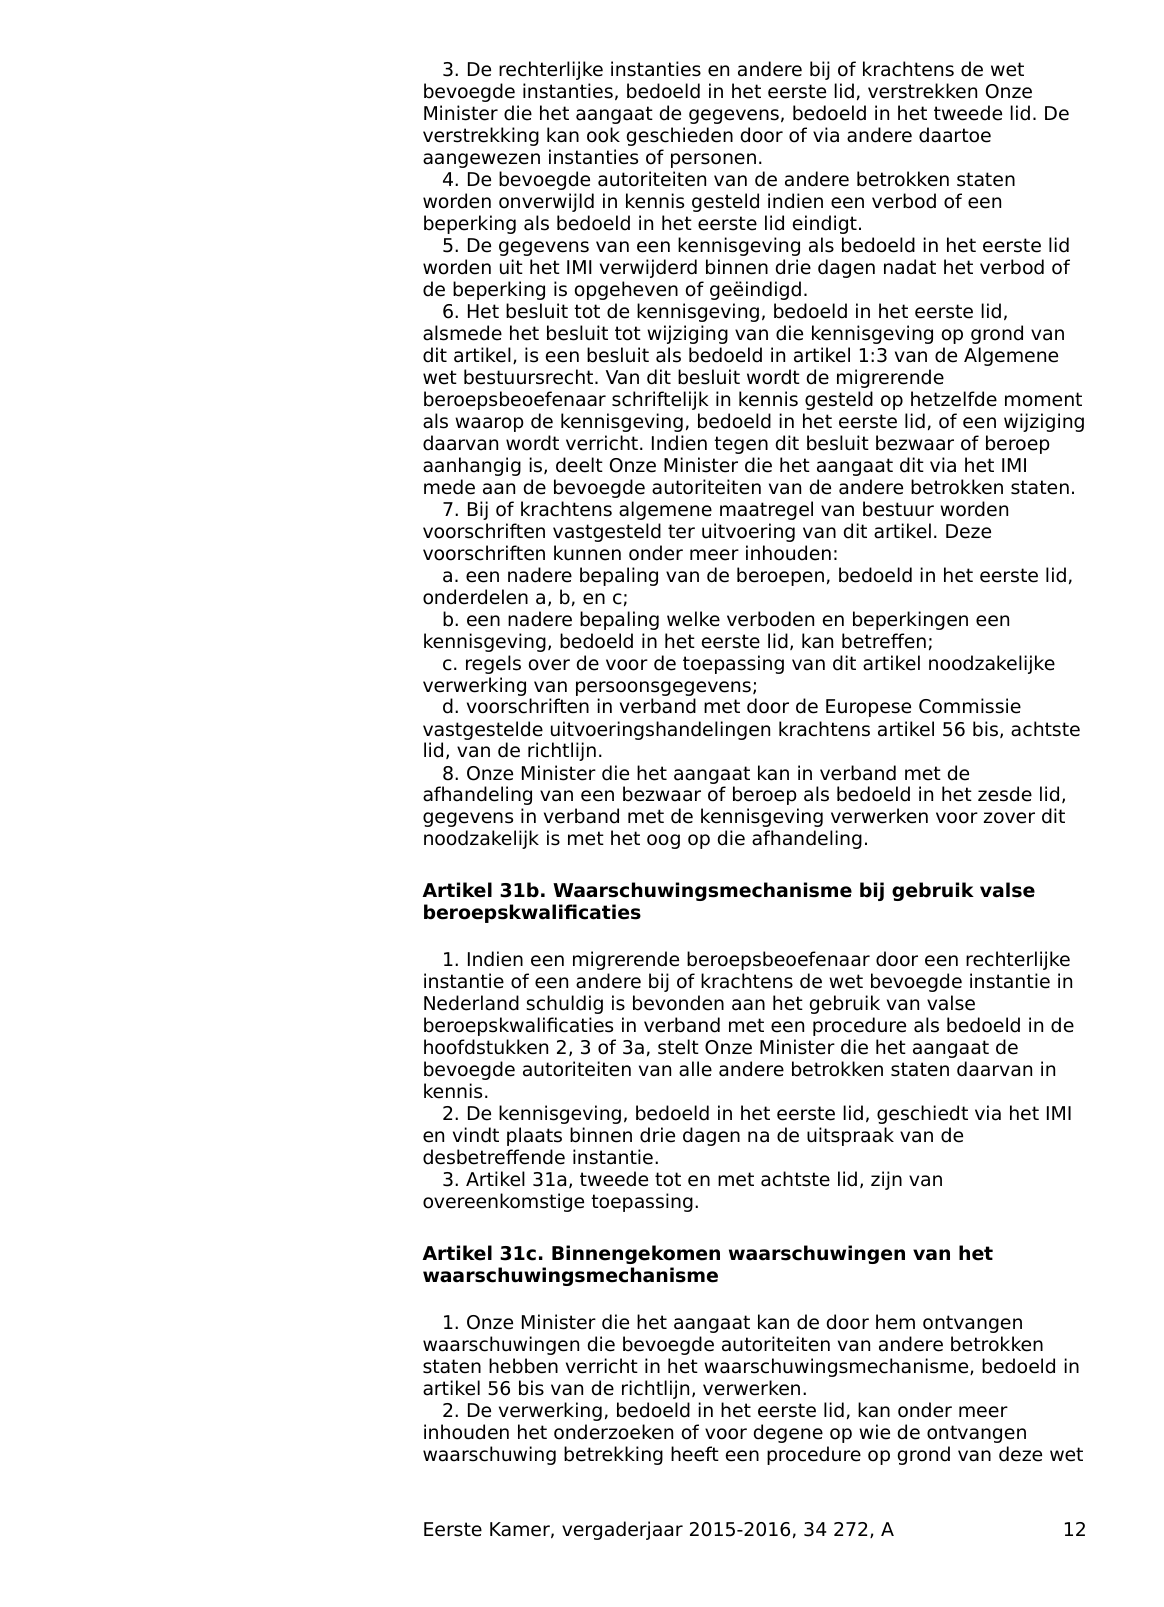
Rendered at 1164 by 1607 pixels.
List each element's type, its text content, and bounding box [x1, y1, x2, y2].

text 3. De rechterlijke instanties en andere bij of krachtens de wet bevoegde instanties, bedoeld in het eerste lid, verstrekken Onze Minister die het aangaat de gegevens, bedoeld in het tweede lid. De verstrekking kan ook geschieden door of via andere daartoe aangewezen instanties of personen. [422, 59, 1087, 169]
text 1. Onze Minister die het aangaat kan de door hem ontvangen waarschuwingen die bevoegde autoriteiten van andere betrokken staten hebben verricht in het waarschuwingsmechanisme, bedoeld in artikel 56 bis van de richtlijn, verwerken. [422, 1312, 1087, 1400]
text 4. De bevoegde autoriteiten van de andere betrokken staten worden onverwijld in kennis gesteld indien een verbod of een beperking als bedoeld in het eerste lid eindigt. [422, 169, 1087, 235]
text 8. Onze Minister die het aangaat kan in verband met de afhandeling van een bezwaar of beroep als bedoeld in het zesde lid, gegevens in verband met de kennisgeving verwerken voor zover dit noodzakelijk is met het oog op die afhandeling. [422, 762, 1087, 850]
text 5. De gegevens van een kennisgeving als bedoeld in het eerste lid worden uit het IMI verwijderd binnen drie dagen nadat het verbod of de beperking is opgeheven of geëindigd. [422, 235, 1087, 301]
text 7. Bij of krachtens algemene maatregel van bestuur worden voorschriften vastgesteld ter uitvoering van dit artikel. Deze voorschriften kunnen onder meer inhouden: [422, 499, 1087, 564]
text c. regels over de voor de toepassing van dit artikel noodzakelijke verwerking van persoonsgegevens; [422, 652, 1087, 696]
text 3. Artikel 31a, tweede tot en met achtste lid, zijn van overeenkomstige toepassing. [422, 1169, 1087, 1213]
subtitle Artikel 31b. Waarschuwingsmechanisme bij gebruik valse beroepskwalificaties [422, 880, 1087, 924]
text 6. Het besluit tot de kennisgeving, bedoeld in het eerste lid, alsmede het besluit tot wijziging van die kennisgeving op grond van dit artikel, is een besluit als bedoeld in artikel 1:3 van de Algemene wet bestuursrecht. Van dit besluit wordt de migrerende beroepsbeoefenaar schriftelijk in kennis gesteld op hetzelfde moment als waarop de kennisgeving, bedoeld in het eerste lid, of een wijziging daarvan wordt verricht. Indien tegen dit besluit bezwaar of beroep aanhangig is, deelt Onze Minister die het aangaat dit via het IMI mede aan de bevoegde autoriteiten van de andere betrokken staten. [422, 301, 1087, 499]
text d. voorschriften in verband met door de Europese Commissie vastgestelde uitvoeringshandelingen krachtens artikel 56 bis, achtste lid, van de richtlijn. [422, 696, 1087, 762]
text b. een nadere bepaling welke verboden en beperkingen een kennisgeving, bedoeld in het eerste lid, kan betreffen; [422, 608, 1087, 652]
subtitle Artikel 31c. Binnengekomen waarschuwingen van het waarschuwingsmechanisme [422, 1243, 1087, 1287]
text a. een nadere bepaling van de beroepen, bedoeld in het eerste lid, onderdelen a, b, en c; [422, 564, 1087, 608]
text 2. De kennisgeving, bedoeld in het eerste lid, geschiedt via het IMI en vindt plaats binnen drie dagen na de uitspraak van de desbetreffende instantie. [422, 1103, 1087, 1169]
text 1. Indien een migrerende beroepsbeoefenaar door een rechterlijke instantie of een andere bij of krachtens de wet bevoegde instantie in Nederland schuldig is bevonden aan het gebruik van valse beroepskwalificaties in verband met een procedure als bedoeld in de hoofdstukken 2, 3 of 3a, stelt Onze Minister die het aangaat de bevoegde autoriteiten van alle andere betrokken staten daarvan in kennis. [422, 949, 1087, 1103]
text 2. De verwerking, bedoeld in het eerste lid, kan onder meer inhouden het onderzoeken of voor degene op wie de ontvangen waarschuwing betrekking heeft een procedure op grond van deze wet [422, 1400, 1087, 1466]
